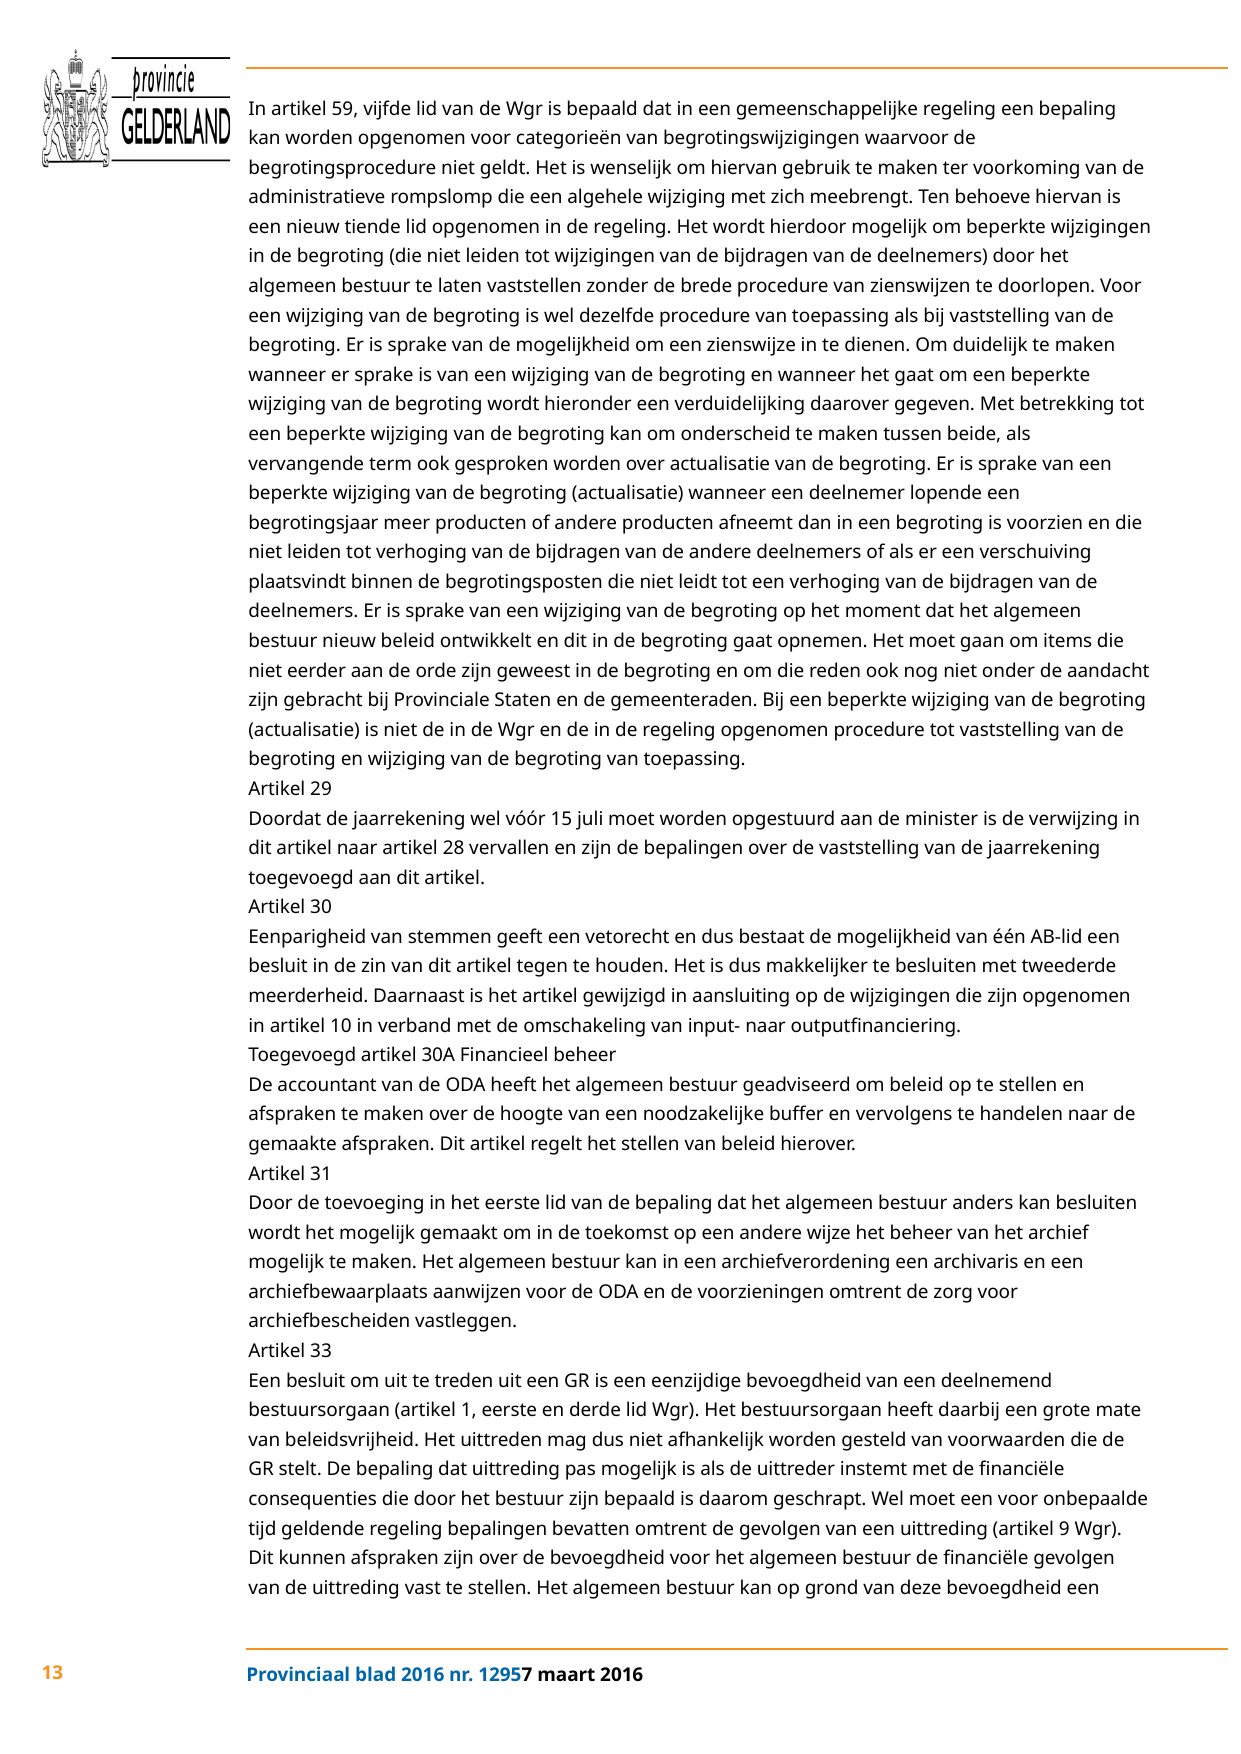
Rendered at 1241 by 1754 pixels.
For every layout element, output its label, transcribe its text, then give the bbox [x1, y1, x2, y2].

text Eenparigheid van stemmen geeft een vetorecht en dus bestaat de mogelijkheid van één AB-lid een besluit in de zin van dit artikel tegen te houden. Het is dus makkelijker te besluiten met tweederde meerderheid. Daarnaast is het artikel gewijzigd in aansluiting op de wijzigingen die zijn opgenomen in artikel 10 in verband met de omschakeling van input- naar outputfinanciering. [248, 923, 1152, 1038]
text Artikel 33 [248, 1337, 1152, 1363]
picture [41, 47, 231, 172]
text Artikel 30 [248, 893, 1152, 919]
text Artikel 31 [248, 1160, 1152, 1186]
text In artikel 59, vijfde lid van de Wgr is bepaald dat in een gemeenschappelijke regeling een bepaling kan worden opgenomen voor categorieën van begrotingswijzigingen waarvoor de begrotingsprocedure niet geldt. Het is wenselijk om hiervan gebruik te maken ter voorkoming van de administratieve rompslomp die een algehele wijziging met zich meebrengt. Ten behoeve hiervan is een nieuw tiende lid opgenomen in de regeling. Het wordt hierdoor mogelijk om beperkte wijzigingen in de begroting (die niet leiden tot wijzigingen van de bijdragen van de deelnemers) door het algemeen bestuur te laten vaststellen zonder de brede procedure van zienswijzen te doorlopen. Voor een wijziging van de begroting is wel dezelfde procedure van toepassing als bij vaststelling van de begroting. Er is sprake van de mogelijkheid om een zienswijze in te dienen. Om duidelijk te maken wanneer er sprake is van een wijziging van de begroting en wanneer het gaat om een beperkte wijziging van de begroting wordt hieronder een verduidelijking daarover gegeven. Met betrekking tot een beperkte wijziging van de begroting kan om onderscheid te maken tussen beide, als vervangende term ook gesproken worden over actualisatie van de begroting. Er is sprake van een beperkte wijziging van de begroting (actualisatie) wanneer een deelnemer lopende een begrotingsjaar meer producten of andere producten afneemt dan in een begroting is voorzien en die niet leiden tot verhoging van de bijdragen van de andere deelnemers of als er een verschuiving plaatsvindt binnen de begrotingsposten die niet leidt tot een verhoging van de bijdragen van de deelnemers. Er is sprake van een wijziging van de begroting op het moment dat het algemeen bestuur nieuw beleid ontwikkelt en dit in de begroting gaat opnemen. Het moet gaan om items die niet eerder aan de orde zijn geweest in de begroting en om die reden ook nog niet onder de aandacht zijn gebracht bij Provinciale Staten en de gemeenteraden. Bij een beperkte wijziging van de begroting (actualisatie) is niet de in de Wgr en de in de regeling opgenomen procedure tot vaststelling van de begroting en wijziging van de begroting van toepassing. [248, 95, 1152, 771]
text Doordat de jaarrekening wel vóór 15 juli moet worden opgestuurd aan de minister is de verwijzing in dit artikel naar artikel 28 vervallen en zijn de bepalingen over de vaststelling van de jaarrekening toegevoegd aan dit artikel. [248, 805, 1152, 890]
text Door de toevoeging in het eerste lid van de bepaling dat het algemeen bestuur anders kan besluiten wordt het mogelijk gemaakt om in de toekomst op een andere wijze het beheer van het archief mogelijk te maken. Het algemeen bestuur kan in een archiefverordening een archivaris en een archiefbewaarplaats aanwijzen voor de ODA en de voorzieningen omtrent de zorg voor archiefbescheiden vastleggen. [248, 1189, 1152, 1333]
text Een besluit om uit te treden uit een GR is een eenzijdige bevoegdheid van een deelnemend bestuursorgaan (artikel 1, eerste en derde lid Wgr). Het bestuursorgaan heeft daarbij een grote mate van beleidsvrijheid. Het uittreden mag dus niet afhankelijk worden gesteld van voorwaarden die de GR stelt. De bepaling dat uittreding pas mogelijk is als de uittreder instemt met de financiële consequenties die door het bestuur zijn bepaald is daarom geschrapt. Wel moet een voor onbepaalde tijd geldende regeling bepalingen bevatten omtrent de gevolgen van een uittreding (artikel 9 Wgr). Dit kunnen afspraken zijn over de bevoegdheid voor het algemeen bestuur de financiële gevolgen van de uittreding vast te stellen. Het algemeen bestuur kan op grond van deze bevoegdheid een [248, 1367, 1152, 1600]
text Artikel 29 [248, 775, 1152, 801]
text Toegevoegd artikel 30A Financieel beheer [248, 1041, 1152, 1067]
text De accountant van de ODA heeft het algemeen bestuur geadviseerd om beleid op te stellen en afspraken te maken over de hoogte van een noodzakelijke buffer en vervolgens te handelen naar de gemaakte afspraken. Dit artikel regelt het stellen van beleid hierover. [248, 1071, 1152, 1156]
